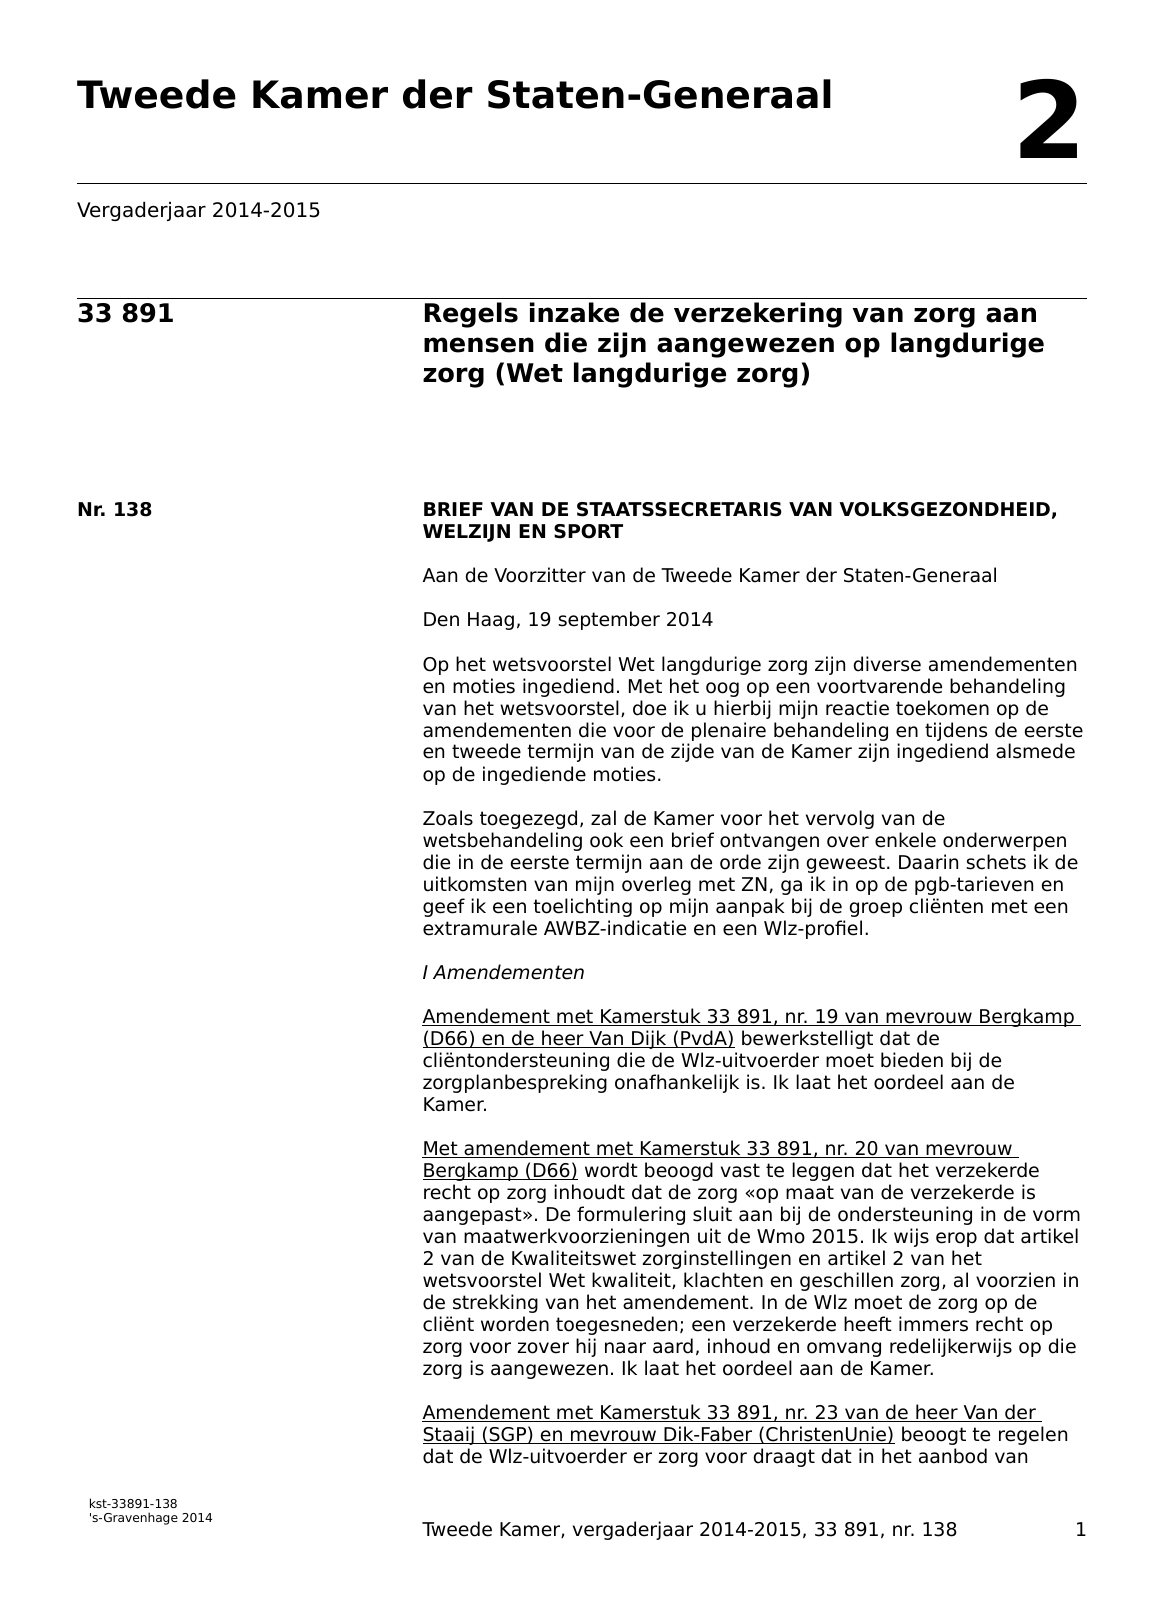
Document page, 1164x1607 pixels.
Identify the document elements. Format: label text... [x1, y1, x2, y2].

text 's-Gravenhage 2014 [88, 1511, 323, 1525]
subtitle 33 891 Regels inzake de verzekering van zorg aan mensen die zijn aangewezen op langdurige zorg (Wet langdurige zorg) [77, 299, 1087, 388]
table_header Tweede Kamer der Staten-Generaal [77, 59, 886, 183]
table_header 2 [886, 59, 1087, 183]
subtitle I Amendementen [422, 962, 1087, 984]
subtitle Nr. 138 BRIEF VAN DE STAATSSECRETARIS VAN VOLKSGEZONDHEID, WELZIJN EN SPORT [77, 499, 1087, 543]
table_cell Vergaderjaar 2014-2015 [77, 184, 1087, 298]
text Aan de Voorzitter van de Tweede Kamer der Staten-Generaal [422, 565, 1087, 587]
text kst-33891-138 [88, 1497, 323, 1511]
text Met amendement met Kamerstuk 33 891, nr. 20 van mevrouw Bergkamp (D66) wordt beoogd vast te leggen dat het verzekerde recht op zorg inhoudt dat de zorg «op maat van de verzekerde is aangepast». De formulering sluit aan bij de ondersteuning in de vorm van maatwerkvoorzieningen uit de Wmo 2015. Ik wijs erop dat artikel 2 van de Kwaliteitswet zorginstellingen en artikel 2 van het wetsvoorstel Wet kwaliteit, klachten en geschillen zorg, al voorzien in de strekking van het amendement. In de Wlz moet de zorg op de cliënt worden toegesneden; een verzekerde heeft immers recht op zorg voor zover hij naar aard, inhoud en omvang redelijkerwijs op die zorg is aangewezen. Ik laat het oordeel aan de Kamer. [422, 1138, 1087, 1380]
text Den Haag, 19 september 2014 [422, 609, 1087, 631]
text Amendement met Kamerstuk 33 891, nr. 19 van mevrouw Bergkamp (D66) en de heer Van Dijk (PvdA) bewerkstelligt dat de cliëntondersteuning die de Wlz-uitvoerder moet bieden bij de zorgplanbespreking onafhankelijk is. Ik laat het oordeel aan de Kamer. [422, 1006, 1087, 1116]
text Zoals toegezegd, zal de Kamer voor het vervolg van de wetsbehandeling ook een brief ontvangen over enkele onderwerpen die in de eerste termijn aan de orde zijn geweest. Daarin schets ik de uitkomsten van mijn overleg met ZN, ga ik in op de pgb-tarieven en geef ik een toelichting op mijn aanpak bij de groep cliënten met een extramurale AWBZ-indicatie en een Wlz-profiel. [422, 808, 1087, 939]
text Amendement met Kamerstuk 33 891, nr. 23 van de heer Van der Staaij (SGP) en mevrouw Dik-Faber (ChristenUnie) beoogt te regelen dat de Wlz-uitvoerder er zorg voor draagt dat in het aanbod van [422, 1402, 1087, 1468]
text Op het wetsvoorstel Wet langdurige zorg zijn diverse amendementen en moties ingediend. Met het oog op een voortvarende behandeling van het wetsvoorstel, doe ik u hierbij mijn reactie toekomen op de amendementen die voor de plenaire behandeling en tijdens de eerste en tweede termijn van de zijde van de Kamer zijn ingediend alsmede op de ingediende moties. [422, 653, 1087, 785]
